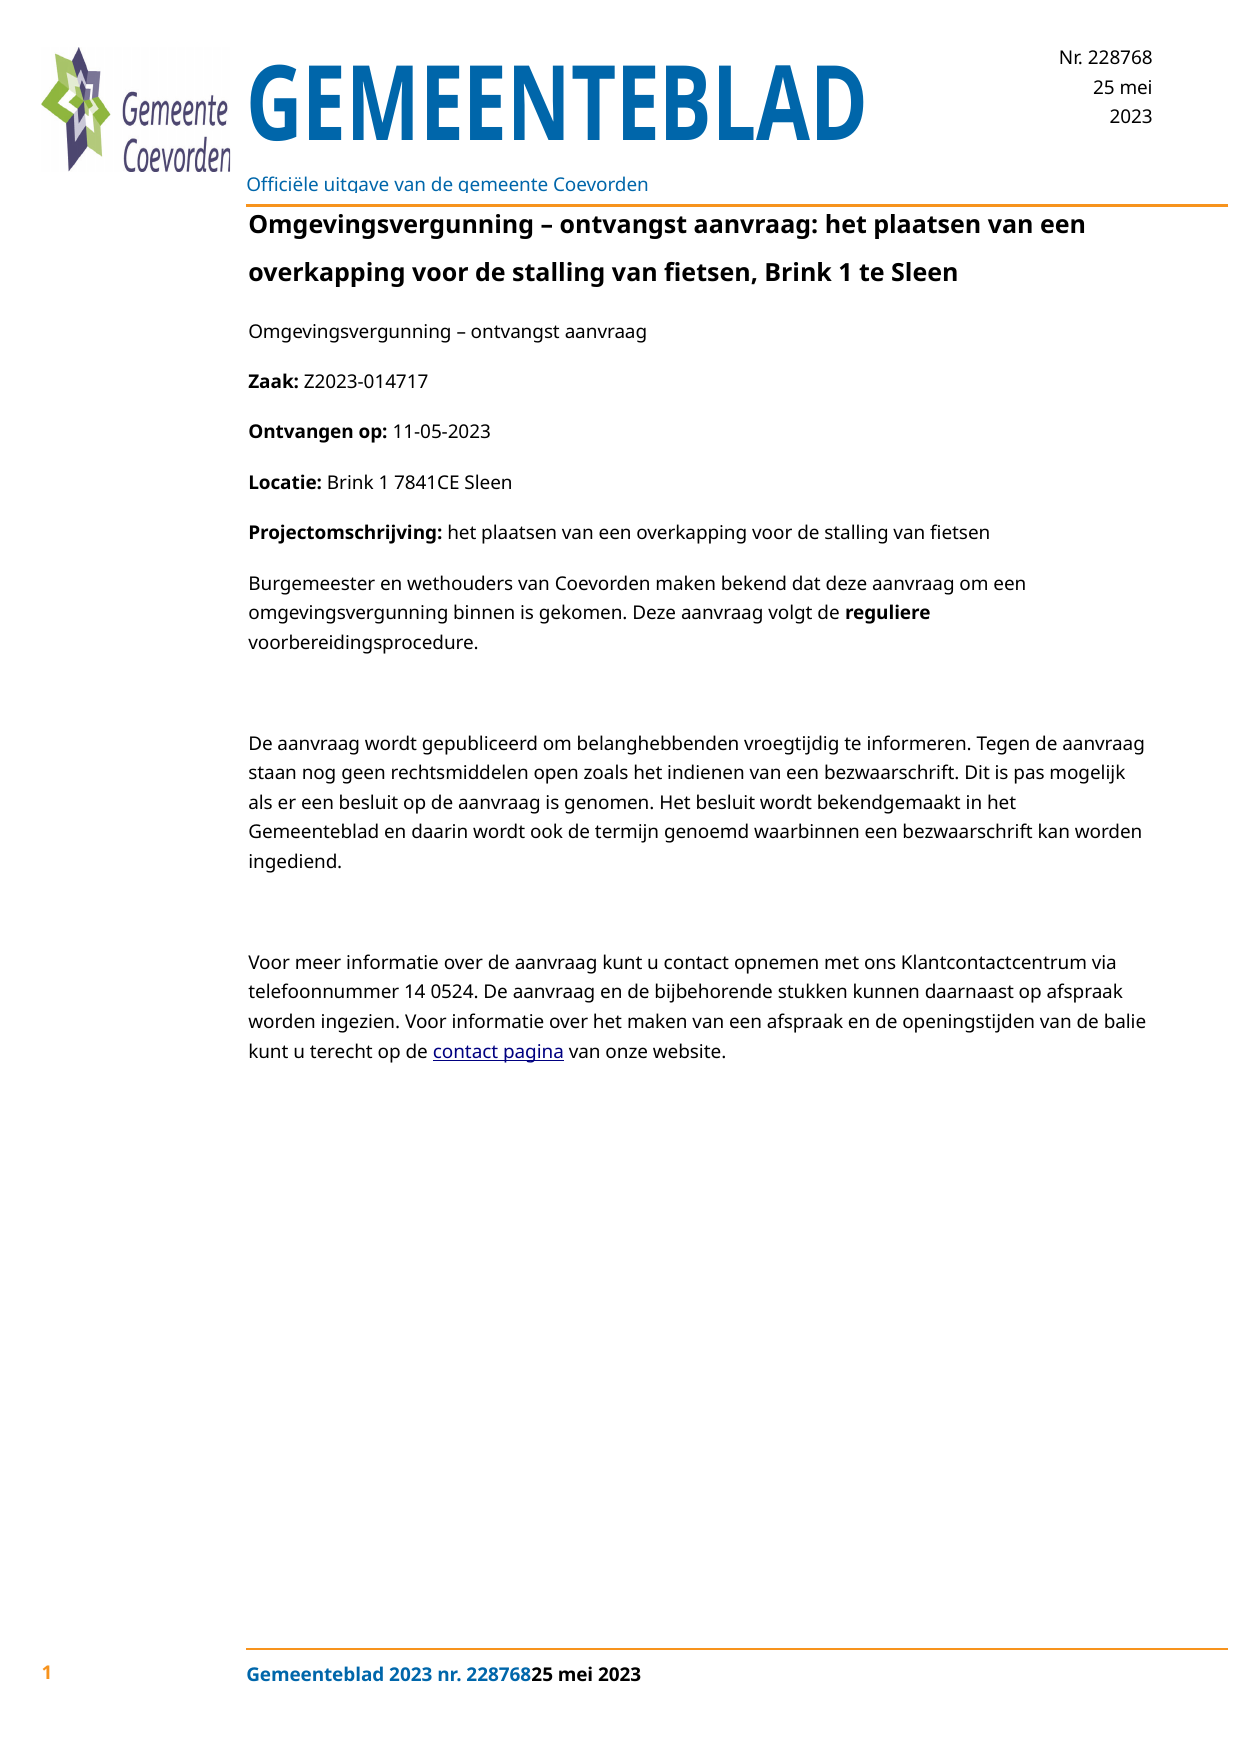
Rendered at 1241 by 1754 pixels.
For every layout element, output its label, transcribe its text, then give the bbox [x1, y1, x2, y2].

text Voor meer informatie over de aanvraag kunt u contact opnemen met ons Klantcontactcentrum via telefoonnummer 14 0524. De aanvraag en de bijbehorende stukken kunnen daarnaast op afspraak worden ingezien. Voor informatie over het maken van een afspraak en de openingstijden van de balie kunt u terecht op de contact pagina van onze website. [248, 949, 1152, 1064]
text Burgemeester en wethouders van Coevorden maken bekend dat deze aanvraag om een omgevingsvergunning binnen is gekomen. Deze aanvraag volgt de reguliere voorbereidingsprocedure. [248, 570, 1152, 655]
text Locatie: Brink 1 7841CE Sleen [248, 469, 1152, 495]
text Zaak: Z2023-014717 [248, 368, 1152, 394]
text De aanvraag wordt gepubliceerd om belanghebbenden vroegtijdig te informeren. Tegen de aanvraag staan nog geen rechtsmiddelen open zoals het indienen van een bezwaarschrift. Dit is pas mogelijk als er een besluit op de aanvraag is genomen. Het besluit wordt bekendgemaakt in het Gemeenteblad en daarin wordt ook de termijn genoemd waarbinnen een bezwaarschrift kan worden ingediend. [248, 730, 1152, 874]
text Omgevingsvergunning – ontvangst aanvraag: het plaatsen van een overkapping voor de stalling van fietsen, Brink 1 te Sleen [248, 207, 1152, 288]
text Omgevingsvergunning – ontvangst aanvraag [248, 318, 1152, 344]
text Ontvangen op: 11-05-2023 [248, 419, 1152, 444]
text Projectomschrijving: het plaatsen van een overkapping voor de stalling van fietsen [248, 519, 1152, 545]
picture [41, 47, 231, 172]
